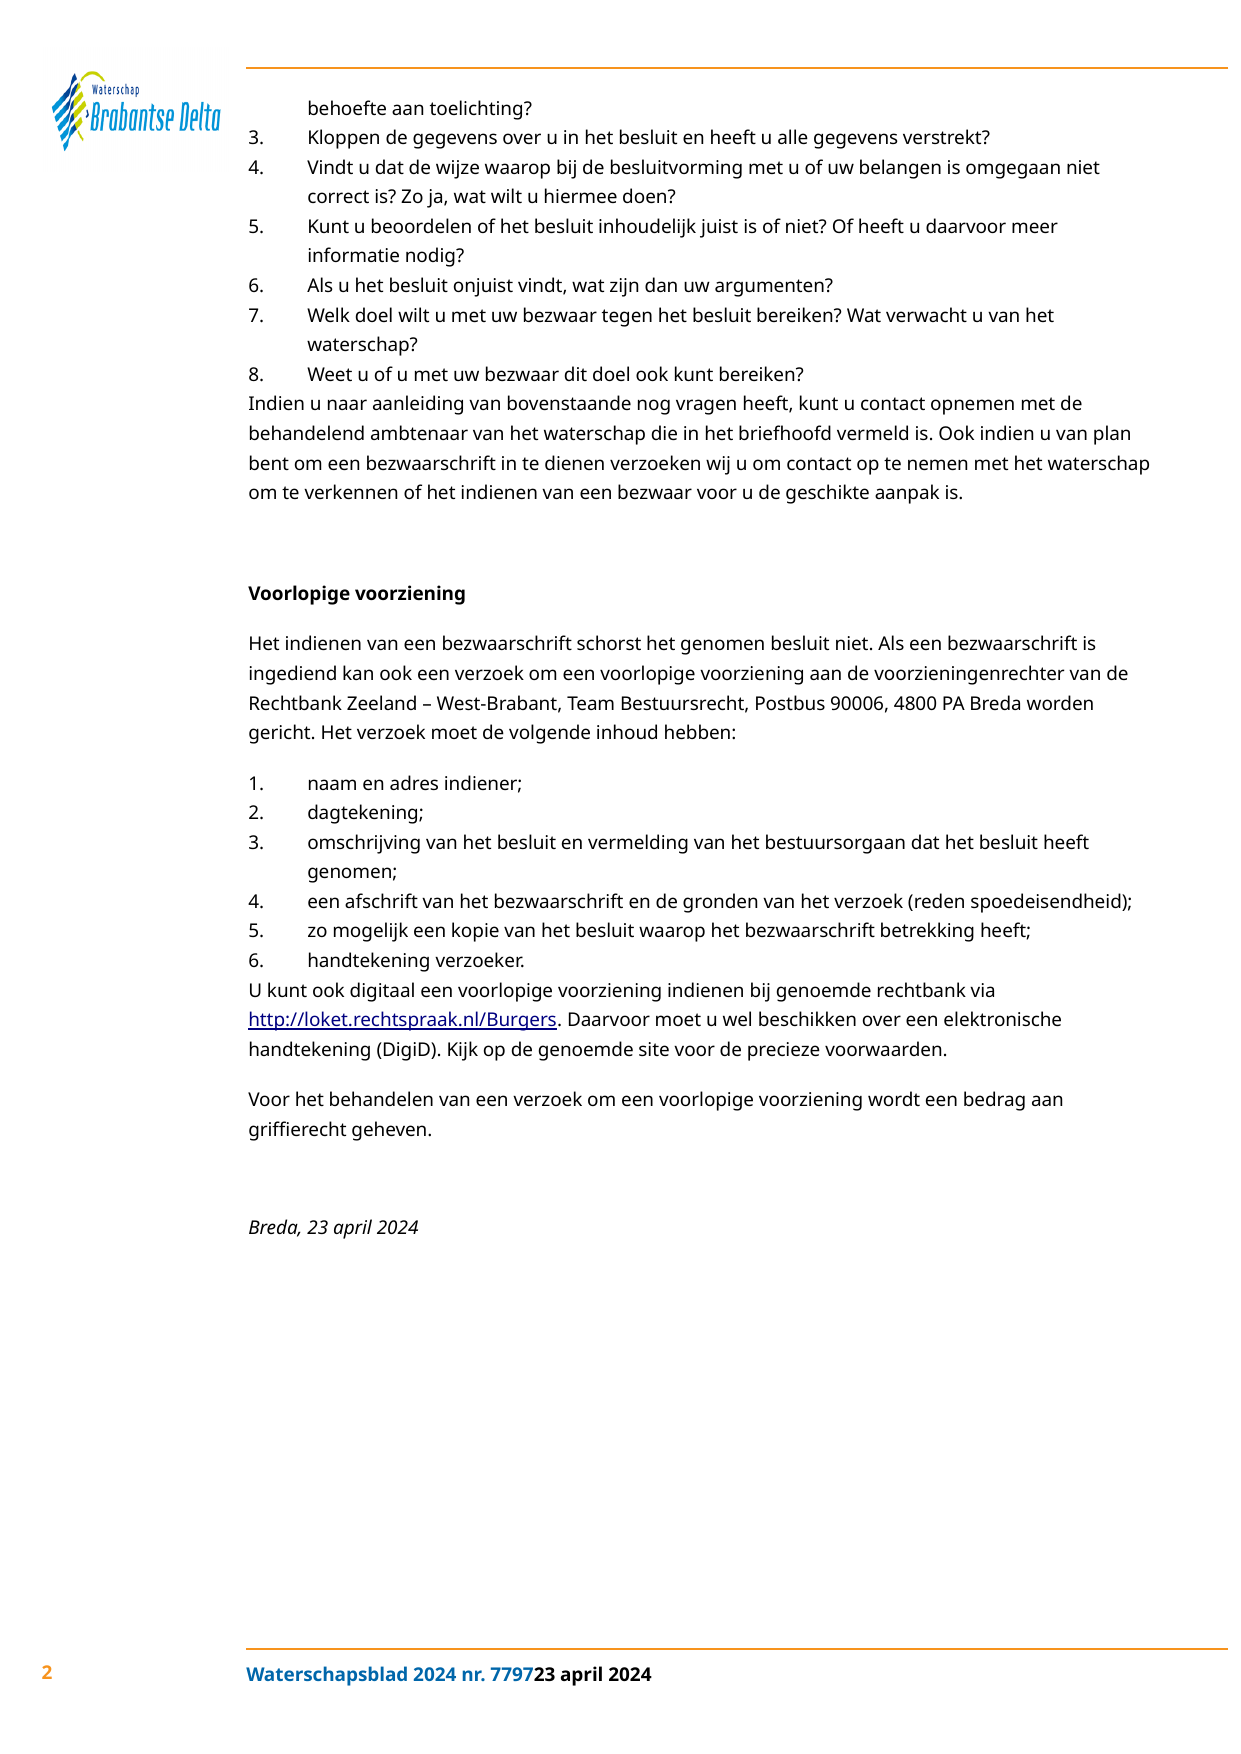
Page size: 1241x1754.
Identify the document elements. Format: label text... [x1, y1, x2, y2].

list handtekening verzoeker. [248, 947, 1152, 973]
text Het indienen van een bezwaarschrift schorst het genomen besluit niet. Als een bezwaarschrift is ingediend kan ook een verzoek om een voorlopige voorziening aan de voorzieningenrechter van de Rechtbank Zeeland – West-Brabant, Team Bestuursrecht, Postbus 90006, 4800 PA Breda worden gericht. Het verzoek moet de volgende inhoud hebben: [248, 631, 1152, 745]
list Weet u of u met uw bezwaar dit doel ook kunt bereiken? [248, 361, 1152, 387]
list dagtekening; [248, 799, 1152, 825]
list Als u het besluit onjuist vindt, wat zijn dan uw argumenten? [248, 272, 1152, 298]
list Welk doel wilt u met uw bezwaar tegen het besluit bereiken? Wat verwacht u van het waterschap? [248, 302, 1152, 357]
list Kunt u beoordelen of het besluit inhoudelijk juist is of niet? Of heeft u daarvoor meer informatie nodig? [248, 213, 1152, 268]
text Indien u naar aanleiding van bovenstaande nog vragen heeft, kunt u contact opnemen met de behandelend ambtenaar van het waterschap die in het briefhoofd vermeld is. Ook indien u van plan bent om een bezwaarschrift in te dienen verzoeken wij u om contact op te nemen met het waterschap om te verkennen of het indienen van een bezwaar voor u de geschikte aanpak is. [248, 391, 1152, 505]
text Breda, 23 april 2024 [248, 1214, 1152, 1240]
list zo mogelijk een kopie van het besluit waarop het bezwaarschrift betrekking heeft; [248, 918, 1152, 943]
list naam en adres indiener; [248, 770, 1152, 796]
list een afschrift van het bezwaarschrift en de gronden van het verzoek (reden spoedeisendheid); [248, 888, 1152, 914]
list omschrijving van het besluit en vermelding van het bestuursorgaan dat het besluit heeft genomen; [248, 829, 1152, 884]
text Voor het behandelen van een verzoek om een voorlopige voorziening wordt een bedrag aan griffierecht geheven. [248, 1086, 1152, 1142]
text U kunt ook digitaal een voorlopige voorziening indienen bij genoemde rechtbank via http://loket.rechtspraak.nl/Burgers. Daarvoor moet u wel beschikken over een elektronische handtekening (DigiD). Kijk op de genoemde site voor de precieze voorwaarden. [248, 977, 1152, 1062]
picture [41, 47, 231, 172]
list behoefte aan toelichting? [248, 95, 1152, 121]
list Kloppen de gegevens over u in het besluit en heeft u alle gegevens verstrekt? [248, 124, 1152, 150]
list Vindt u dat de wijze waarop bij de besluitvorming met u of uw belangen is omgegaan niet correct is? Zo ja, wat wilt u hiermee doen? [248, 154, 1152, 209]
text Voorlopige voorziening [248, 580, 1152, 606]
